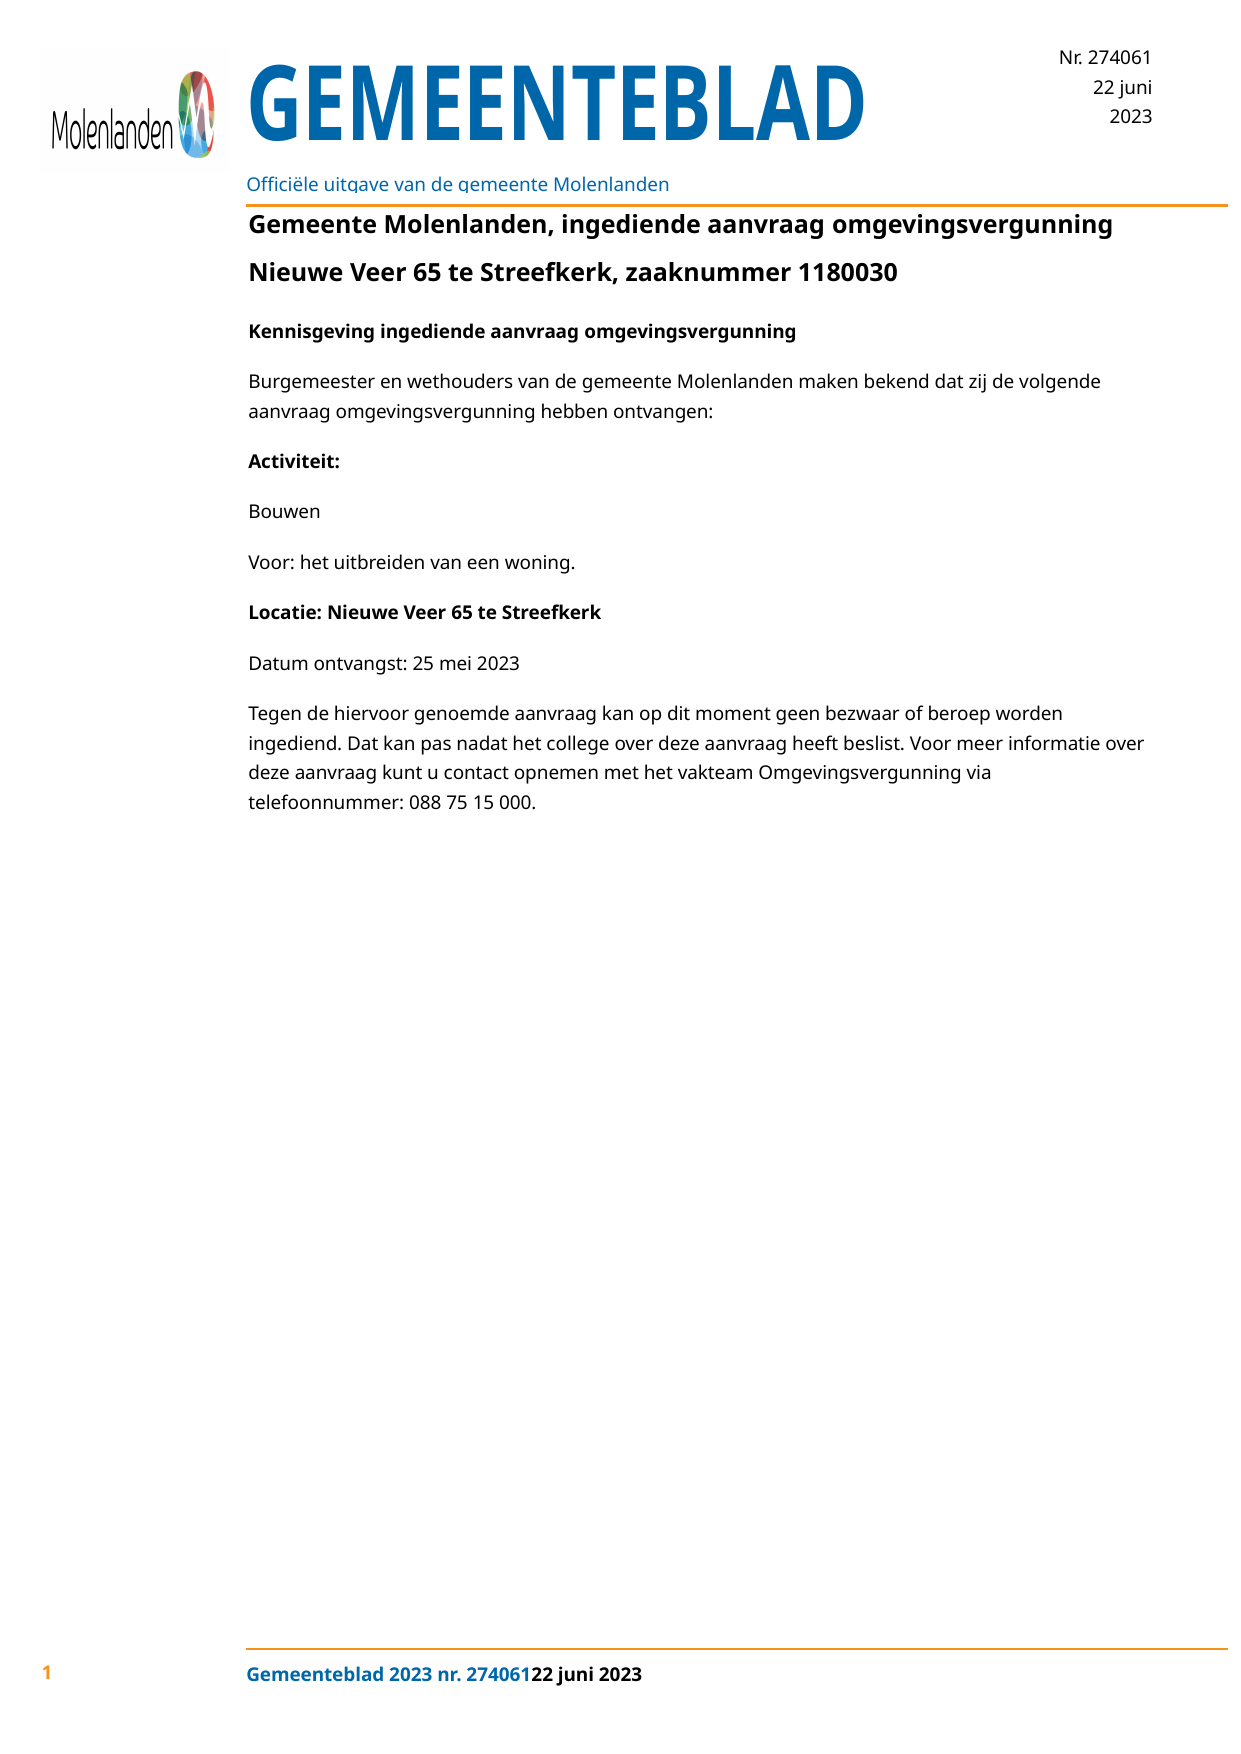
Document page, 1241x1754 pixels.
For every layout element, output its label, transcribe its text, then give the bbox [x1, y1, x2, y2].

text Kennisgeving ingediende aanvraag omgevingsvergunning [248, 318, 1152, 344]
text Bouwen [248, 499, 1152, 524]
text Tegen de hiervoor genoemde aanvraag kan op dit moment geen bezwaar of beroep worden ingediend. Dat kan pas nadat het college over deze aanvraag heeft beslist. Voor meer informatie over deze aanvraag kunt u contact opnemen met het vakteam Omgevingsvergunning via telefoonnummer: 088 75 15 000. [248, 700, 1152, 815]
text Burgemeester en wethouders van de gemeente Molenlanden maken bekend dat zij de volgende aanvraag omgevingsvergunning hebben ontvangen: [248, 368, 1152, 424]
text Gemeente Molenlanden, ingediende aanvraag omgevingsvergunning Nieuwe Veer 65 te Streefkerk, zaaknummer 1180030 [248, 207, 1152, 288]
text Voor: het uitbreiden van een woning. [248, 549, 1152, 575]
text Activiteit: [248, 448, 1152, 474]
picture [41, 47, 231, 172]
text Locatie: Nieuwe Veer 65 te Streefkerk [248, 599, 1152, 625]
text Datum ontvangst: 25 mei 2023 [248, 650, 1152, 676]
